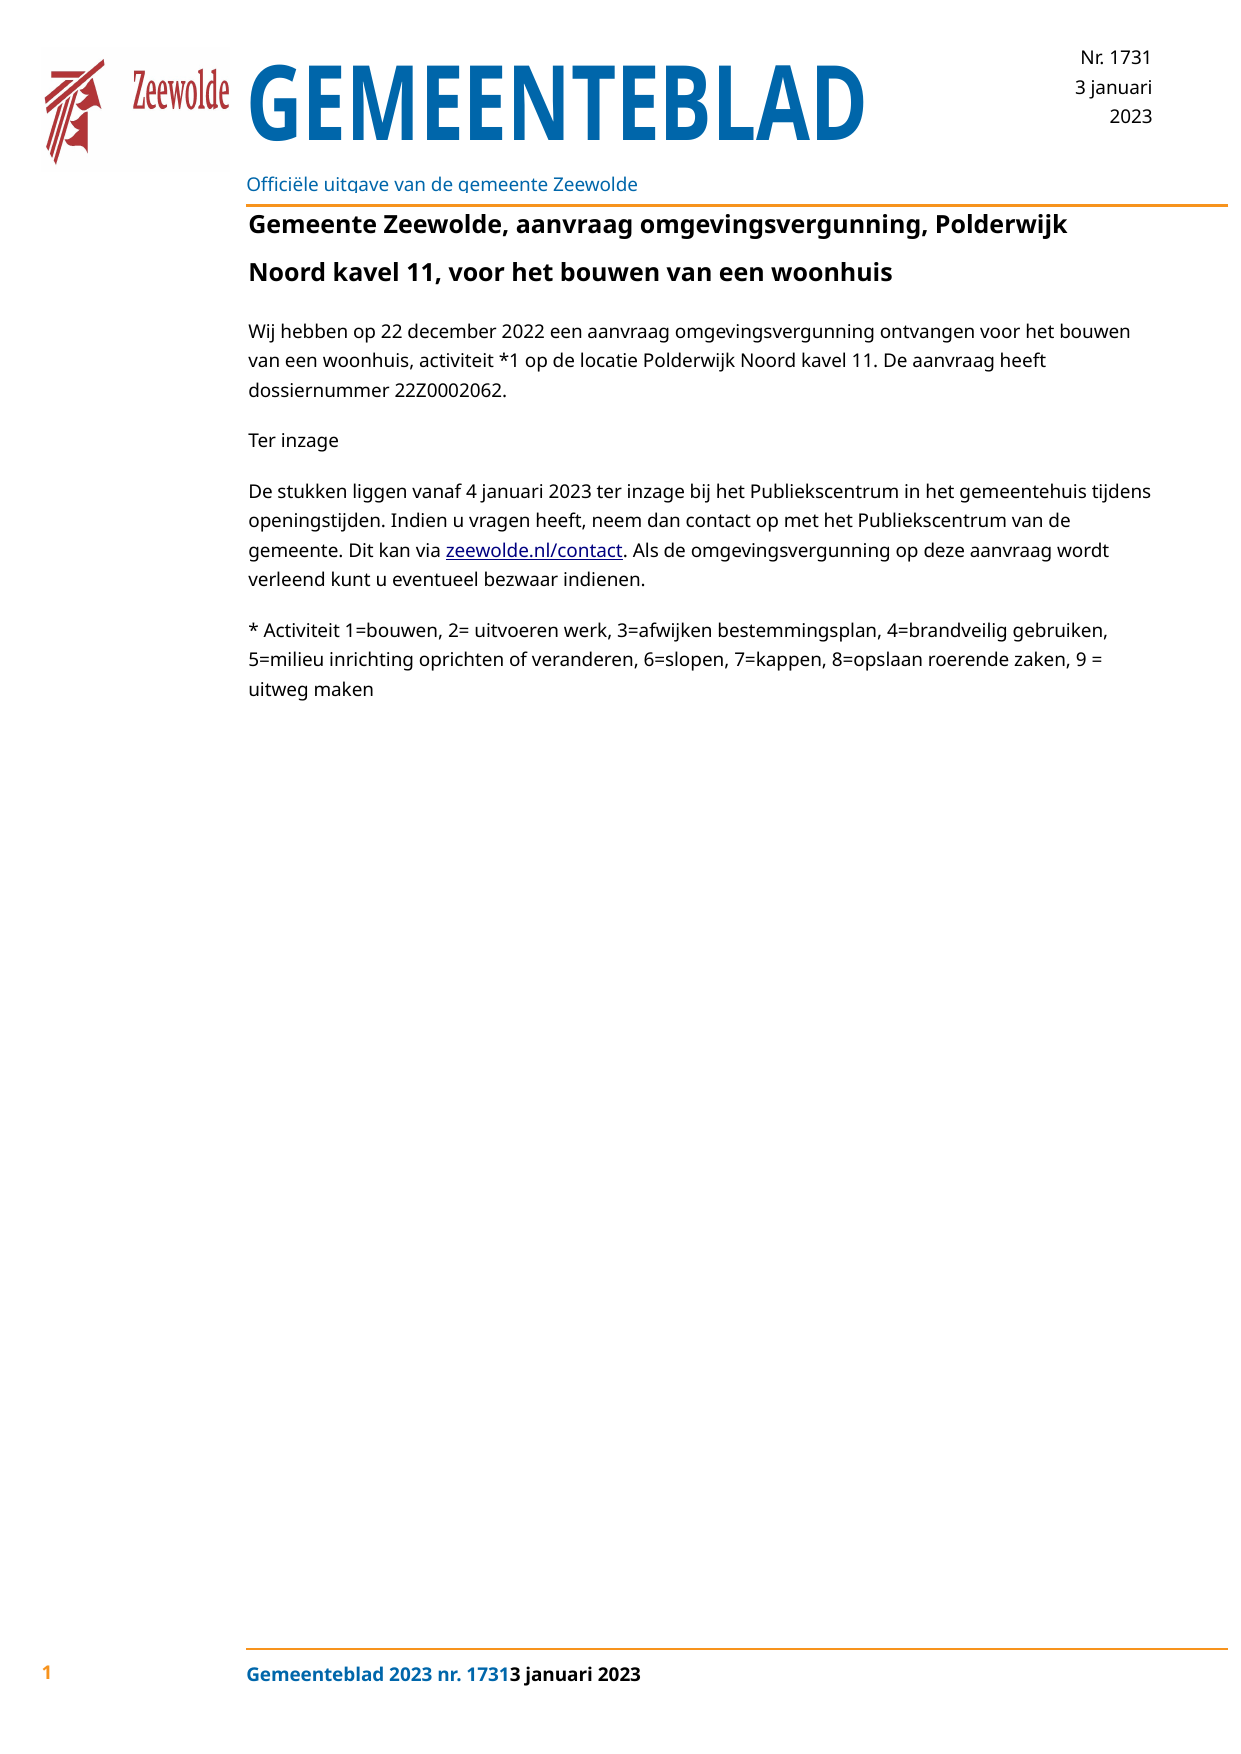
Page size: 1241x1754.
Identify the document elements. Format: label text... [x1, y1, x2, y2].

text * Activiteit 1=bouwen, 2= uitvoeren werk, 3=afwijken bestemmingsplan, 4=brandveilig gebruiken, 5=milieu inrichting oprichten of veranderen, 6=slopen, 7=kappen, 8=opslaan roerende zaken, 9 = uitweg maken [248, 617, 1152, 702]
text Gemeente Zeewolde, aanvraag omgevingsvergunning, Polderwijk Noord kavel 11, voor het bouwen van een woonhuis [248, 207, 1152, 288]
text De stukken liggen vanaf 4 januari 2023 ter inzage bij het Publiekscentrum in het gemeentehuis tijdens openingstijden. Indien u vragen heeft, neem dan contact op met het Publiekscentrum van de gemeente. Dit kan via zeewolde.nl/contact. Als de omgevingsvergunning op deze aanvraag wordt verleend kunt u eventueel bezwaar indienen. [248, 478, 1152, 592]
text Ter inzage [248, 427, 1152, 453]
picture [41, 47, 231, 172]
text Wij hebben op 22 december 2022 een aanvraag omgevingsvergunning ontvangen voor het bouwen van een woonhuis, activiteit *1 op de locatie Polderwijk Noord kavel 11. De aanvraag heeft dossiernummer 22Z0002062. [248, 318, 1152, 403]
